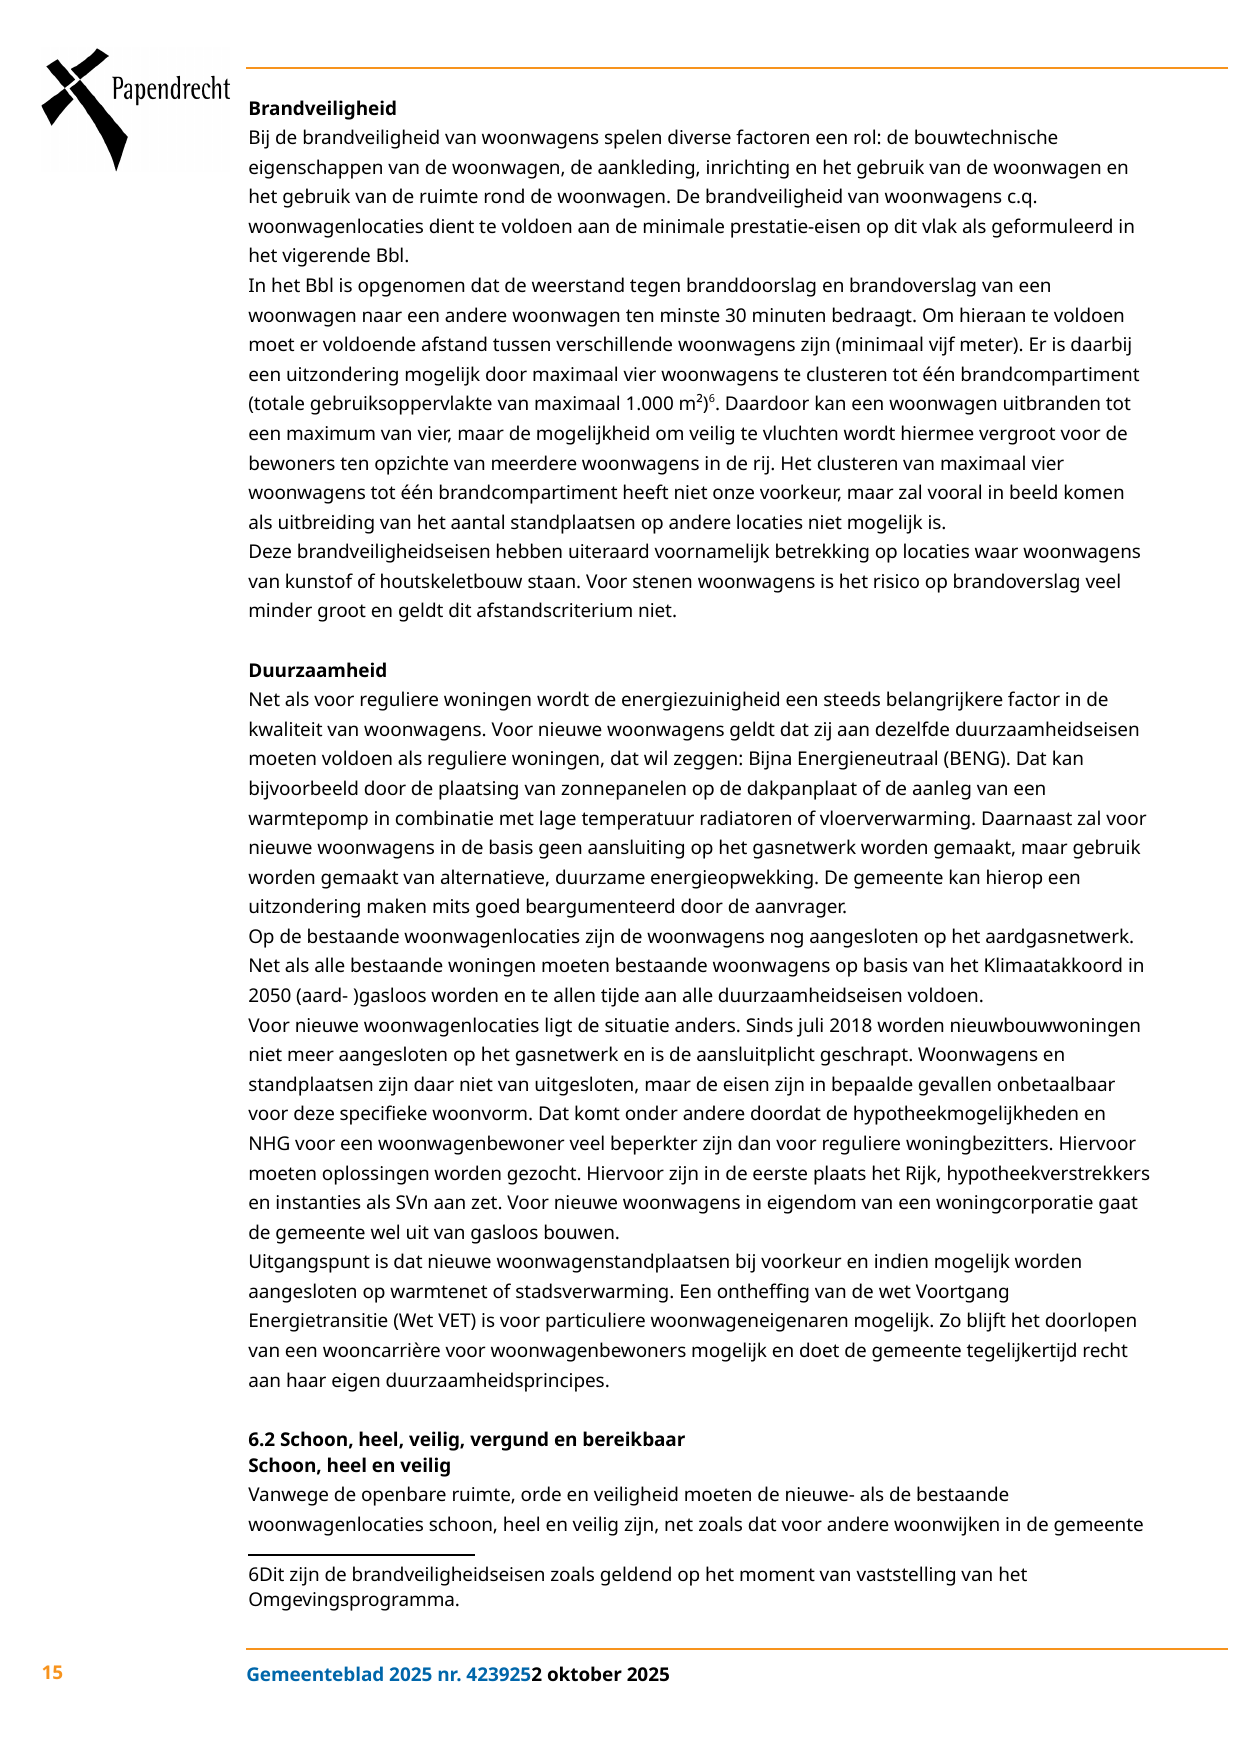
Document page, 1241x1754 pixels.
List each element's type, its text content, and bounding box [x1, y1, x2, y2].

text Voor nieuwe woonwagenlocaties ligt de situatie anders. Sinds juli 2018 worden nieuwbouwwoningen niet meer aangesloten op het gasnetwerk en is de aansluitplicht geschrapt. Woonwagens en standplaatsen zijn daar niet van uitgesloten, maar de eisen zijn in bepaalde gevallen onbetaalbaar voor deze specifieke woonvorm. Dat komt onder andere doordat de hypotheekmogelijkheden en NHG voor een woonwagenbewoner veel beperkter zijn dan voor reguliere woningbezitters. Hiervoor moeten oplossingen worden gezocht. Hiervoor zijn in de eerste plaats het Rijk, hypotheekverstrekkers en instanties als SVn aan zet. Voor nieuwe woonwagens in eigendom van een woningcorporatie gaat de gemeente wel uit van gasloos bouwen. [248, 1012, 1152, 1245]
text Brandveiligheid [248, 95, 1152, 121]
text Bij de brandveiligheid van woonwagens spelen diverse factoren een rol: de bouwtechnische eigenschappen van de woonwagen, de aankleding, inrichting en het gebruik van de woonwagen en het gebruik van de ruimte rond de woonwagen. De brandveiligheid van woonwagens c.q. woonwagenlocaties dient te voldoen aan de minimale prestatie-eisen op dit vlak als geformuleerd in het vigerende Bbl. [248, 124, 1152, 268]
text Vanwege de openbare ruimte, orde en veiligheid moeten de nieuwe- als de bestaande woonwagenlocaties schoon, heel en veilig zijn, net zoals dat voor andere woonwijken in de gemeente [248, 1481, 1152, 1537]
text In het Bbl is opgenomen dat de weerstand tegen branddoorslag en brandoverslag van een woonwagen naar een andere woonwagen ten minste 30 minuten bedraagt. Om hieraan te voldoen moet er voldoende afstand tussen verschillende woonwagens zijn (minimaal vijf meter). Er is daarbij een uitzondering mogelijk door maximaal vier woonwagens te clusteren tot één brandcompartiment (totale gebruiksoppervlakte van maximaal 1.000 m²). Daardoor kan een woonwagen uitbranden tot een maximum van vier, maar de mogelijkheid om veilig te vluchten wordt hiermee vergroot voor de bewoners ten opzichte van meerdere woonwagens in de rij. Het clusteren van maximaal vier woonwagens tot één brandcompartiment heeft niet onze voorkeur, maar zal vooral in beeld komen als uitbreiding van het aantal standplaatsen op andere locaties niet mogelijk is. [248, 272, 1152, 535]
text Duurzaamheid [248, 657, 1152, 683]
text 6.2 Schoon, heel, veilig, vergund en bereikbaar [248, 1426, 1152, 1452]
text Uitgangspunt is dat nieuwe woonwagenstandplaatsen bij voorkeur en indien mogelijk worden aangesloten op warmtenet of stadsverwarming. Een ontheffing van de wet Voortgang Energietransitie (Wet VET) is voor particuliere woonwageneigenaren mogelijk. Zo blijft het doorlopen van een wooncarrière voor woonwagenbewoners mogelijk en doet de gemeente tegelijkertijd recht aan haar eigen duurzaamheidsprincipes. [248, 1248, 1152, 1393]
text Deze brandveiligheidseisen hebben uiteraard voornamelijk betrekking op locaties waar woonwagens van kunstof of houtskeletbouw staan. Voor stenen woonwagens is het risico op brandoverslag veel minder groot en geldt dit afstandscriterium niet. [248, 538, 1152, 623]
text Net als voor reguliere woningen wordt de energiezuinigheid een steeds belangrijkere factor in de kwaliteit van woonwagens. Voor nieuwe woonwagens geldt dat zij aan dezelfde duurzaamheidseisen moeten voldoen als reguliere woningen, dat wil zeggen: Bijna Energieneutraal (BENG). Dat kan bijvoorbeeld door de plaatsing van zonnepanelen op de dakpanplaat of de aanleg van een warmtepomp in combinatie met lage temperatuur radiatoren of vloerverwarming. Daarnaast zal voor nieuwe woonwagens in de basis geen aansluiting op het gasnetwerk worden gemaakt, maar gebruik worden gemaakt van alternatieve, duurzame energieopwekking. De gemeente kan hierop een uitzondering maken mits goed beargumenteerd door de aanvrager. [248, 686, 1152, 919]
text Dit zijn de brandveiligheidseisen zoals geldend op het moment van vaststelling van het Omgevingsprogramma. [248, 1561, 1152, 1612]
text Schoon, heel en veilig [248, 1452, 1152, 1477]
text Op de bestaande woonwagenlocaties zijn de woonwagens nog aangesloten op het aardgasnetwerk. Net als alle bestaande woningen moeten bestaande woonwagens op basis van het Klimaatakkoord in 2050 (aard- )gasloos worden en te allen tijde aan alle duurzaamheidseisen voldoen. [248, 923, 1152, 1008]
picture [41, 47, 231, 172]
